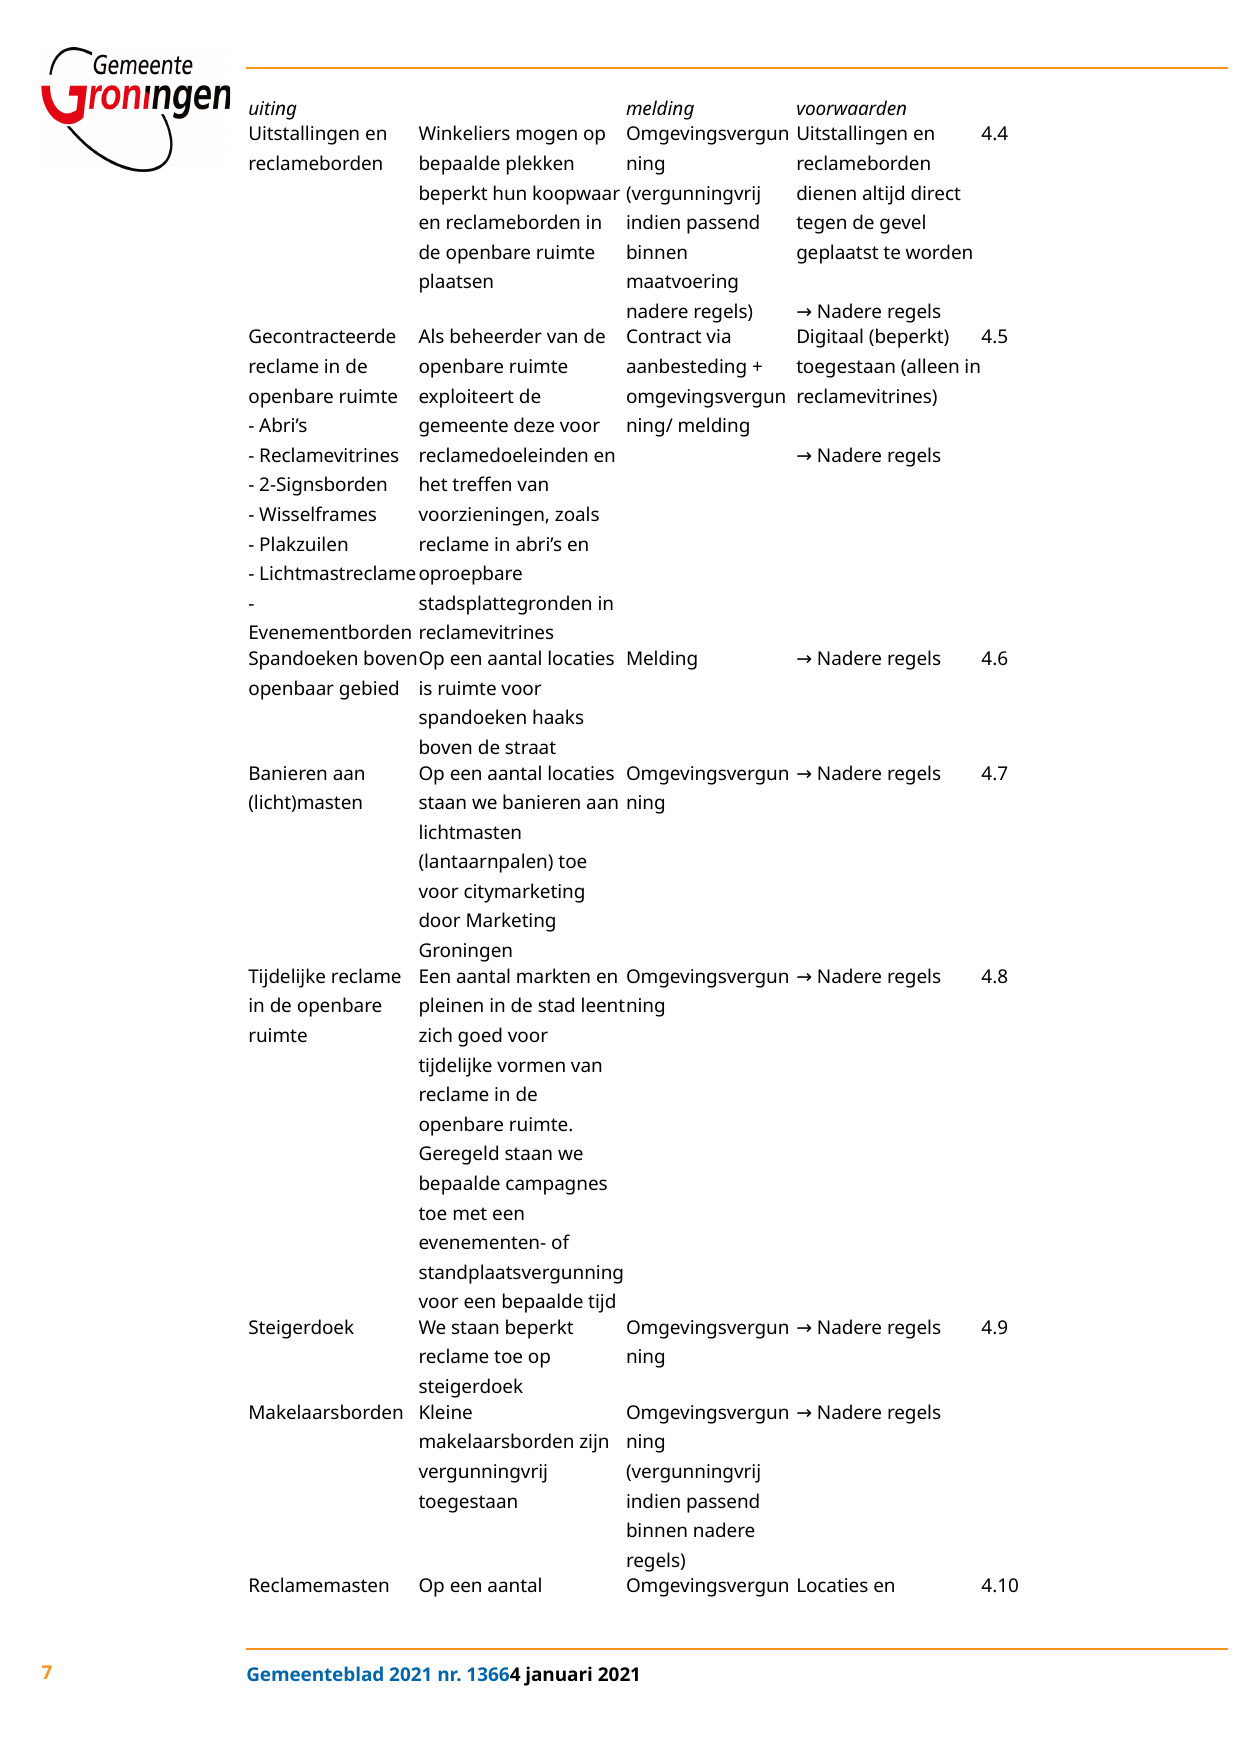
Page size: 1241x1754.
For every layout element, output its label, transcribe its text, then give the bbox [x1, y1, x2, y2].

table_cell Op een aantal locaties is ruimte voor spandoeken haaks boven de straat [418, 645, 626, 760]
table_cell Reclamemasten [248, 1573, 418, 1598]
table_cell Omgevingsvergunning [626, 963, 796, 1314]
table_cell Omgevingsvergunning (vergunningvrij indien passend binnen nadere regels) [626, 1399, 796, 1573]
table_cell Uitstallingen en reclameborden dienen altijd direct tegen de gevel geplaatst te worden → Nadere regels [796, 121, 981, 324]
table_cell Steigerdoek [248, 1314, 418, 1399]
table_cell [418, 95, 626, 121]
table_cell [981, 1399, 1152, 1573]
table_cell Locaties en [796, 1573, 981, 1598]
picture [41, 47, 231, 172]
table_cell Winkeliers mogen op bepaalde plekken beperkt hun koopwaar en reclameborden in de openbare ruimte plaatsen [418, 121, 626, 324]
table_cell 4.8 [981, 963, 1152, 1314]
table_cell voorwaarden [796, 95, 981, 121]
table_cell 4.6 [981, 645, 1152, 760]
table_cell 4.7 [981, 760, 1152, 963]
table_cell Digitaal (beperkt) toegestaan (alleen in reclamevitrines) → Nadere regels [796, 324, 981, 645]
table_cell 4.10 [981, 1573, 1152, 1598]
table_cell Omgevingsvergunning (vergunningvrij indien passend binnen maatvoering nadere regels) [626, 121, 796, 324]
table_cell → Nadere regels [796, 1314, 981, 1399]
table_cell 4.4 [981, 121, 1152, 324]
table_cell We staan beperkt reclame toe op steigerdoek [418, 1314, 626, 1399]
table_cell Op een aantal locaties staan we banieren aan lichtmasten (lantaarnpalen) toe voor citymarketing door Marketing Groningen [418, 760, 626, 963]
table_cell Tijdelijke reclame in de openbare ruimte [248, 963, 418, 1314]
table_cell 4.9 [981, 1314, 1152, 1399]
table_cell Op een aantal [418, 1573, 626, 1598]
table_cell Omgevingsvergunning [626, 1314, 796, 1399]
table_cell Spandoeken boven openbaar gebied [248, 645, 418, 760]
table_cell Omgevingsvergunning [626, 760, 796, 963]
table_cell Een aantal markten en pleinen in de stad leent zich goed voor tijdelijke vormen van reclame in de openbare ruimte. Geregeld staan we bepaalde campagnes toe met een evenementen- of standplaatsvergunning voor een bepaalde tijd [418, 963, 626, 1314]
table_cell Contract via aanbesteding + omgevingsvergunning/ melding [626, 324, 796, 645]
table_cell Makelaarsborden [248, 1399, 418, 1573]
table_cell Banieren aan (licht)masten [248, 760, 418, 963]
table_cell Omgevingsvergun [626, 1573, 796, 1598]
table_cell → Nadere regels [796, 760, 981, 963]
table_cell Uitstallingen en reclameborden [248, 121, 418, 324]
table_cell melding [626, 95, 796, 121]
table_cell Gecontracteerde reclame in de openbare ruimte - Abri’s - Reclamevitrines - 2-Signsborden - Wisselframes - Plakzuilen - Lichtmastreclame - Evenementborden [248, 324, 418, 645]
table_cell Als beheerder van de openbare ruimte exploiteert de gemeente deze voor reclamedoeleinden en het treffen van voorzieningen, zoals reclame in abri’s en oproepbare stadsplattegronden in reclamevitrines [418, 324, 626, 645]
table_cell → Nadere regels [796, 1399, 981, 1573]
table_cell [981, 95, 1152, 121]
table_cell → Nadere regels [796, 645, 981, 760]
table_cell 4.5 [981, 324, 1152, 645]
table_cell uiting [248, 95, 418, 121]
table_cell → Nadere regels [796, 963, 981, 1314]
table_cell Melding [626, 645, 796, 760]
table_cell Kleine makelaarsborden zijn vergunningvrij toegestaan [418, 1399, 626, 1573]
